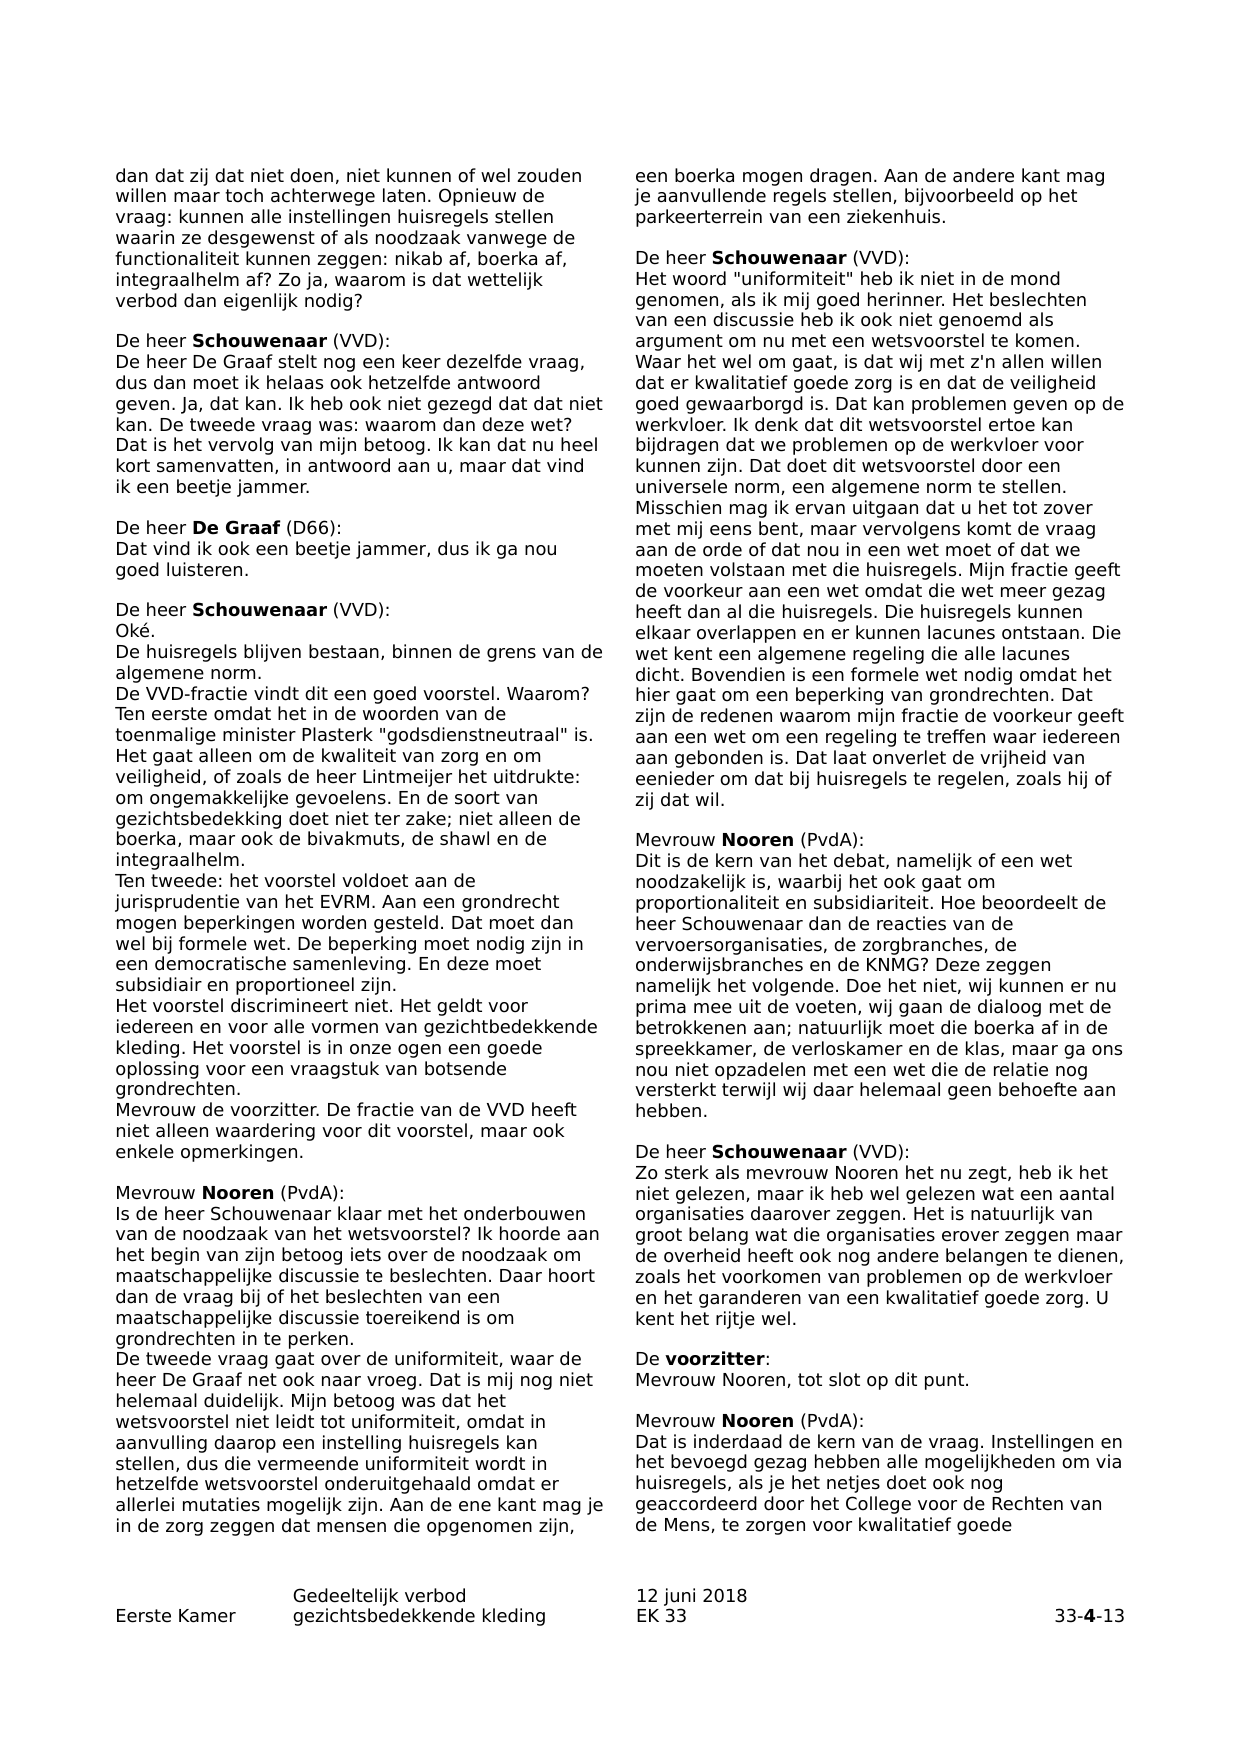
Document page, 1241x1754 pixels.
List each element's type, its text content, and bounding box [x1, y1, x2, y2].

text Zo sterk als mevrouw Nooren het nu zegt, heb ik het niet gelezen, maar ik heb wel gelezen wat een aantal organisaties daarover zeggen. Het is natuurlijk van groot belang wat die organisaties erover zeggen maar de overheid heeft ook nog andere belangen te dienen, zoals het voorkomen van problemen op de werkvloer en het garanderen van een kwalitatief goede zorg. U kent het rijtje wel. [635, 1162, 1125, 1329]
text Mevrouw Nooren (PvdA): [635, 830, 1125, 851]
text De tweede vraag gaat over de uniformiteit, waar de heer De Graaf net ook naar vroeg. Dat is mij nog niet helemaal duidelijk. Mijn betoog was dat het wetsvoorstel niet leidt tot uniformiteit, omdat in aanvulling daarop een instelling huisregels kan stellen, dus die vermeende uniformiteit wordt in hetzelfde wetsvoorstel onderuitgehaald omdat er allerlei mutaties mogelijk zijn. Aan de ene kant mag je in de zorg zeggen dat mensen die opgenomen zijn, [115, 1349, 605, 1537]
text Ten tweede: het voorstel voldoet aan de jurisprudentie van het EVRM. Aan een grondrecht mogen beperkingen worden gesteld. Dat moet dan wel bij formele wet. De beperking moet nodig zijn in een democratische samenleving. En deze moet subsidiair en proportioneel zijn. [115, 871, 605, 996]
text Is de heer Schouwenaar klaar met het onderbouwen van de noodzaak van het wetsvoorstel? Ik hoorde aan het begin van zijn betoog iets over de noodzaak om maatschappelijke discussie te beslechten. Daar hoort dan de vraag bij of het beslechten van een maatschappelijke discussie toereikend is om grondrechten in te perken. [115, 1203, 605, 1349]
text De heer Schouwenaar (VVD): [115, 600, 605, 621]
text De heer De Graaf stelt nog een keer dezelfde vraag, dus dan moet ik helaas ook hetzelfde antwoord geven. Ja, dat kan. Ik heb ook niet gezegd dat dat niet kan. De tweede vraag was: waarom dan deze wet? Dat is het vervolg van mijn betoog. Ik kan dat nu heel kort samenvatten, in antwoord aan u, maar dat vind ik een beetje jammer. [115, 352, 605, 498]
text De heer Schouwenaar (VVD): [635, 248, 1125, 268]
text Mevrouw de voorzitter. De fractie van de VVD heeft niet alleen waardering voor dit voorstel, maar ook enkele opmerkingen. [115, 1100, 605, 1162]
text Dat vind ik ook een beetje jammer, dus ik ga nou goed luisteren. [115, 538, 605, 580]
text De heer Schouwenaar (VVD): [635, 1142, 1125, 1162]
text De heer De Graaf (D66): [115, 518, 605, 538]
text Het woord "uniformiteit" heb ik niet in de mond genomen, als ik mij goed herinner. Het beslechten van een discussie heb ik ook niet genoemd als argument om nu met een wetsvoorstel te komen. Waar het wel om gaat, is dat wij met z'n allen willen dat er kwalitatief goede zorg is en dat de veiligheid goed gewaarborgd is. Dat kan problemen geven op de werkvloer. Ik denk dat dit wetsvoorstel ertoe kan bijdragen dat we problemen op de werkvloer voor kunnen zijn. Dat doet dit wetsvoorstel door een universele norm, een algemene norm te stellen. Misschien mag ik ervan uitgaan dat u het tot zover met mij eens bent, maar vervolgens komt de vraag aan de orde of dat nou in een wet moet of dat we moeten volstaan met die huisregels. Mijn fractie geeft de voorkeur aan een wet omdat die wet meer gezag heeft dan al die huisregels. Die huisregels kunnen elkaar overlappen en er kunnen lacunes ontstaan. Die wet kent een algemene regeling die alle lacunes dicht. Bovendien is een formele wet nodig omdat het hier gaat om een beperking van grondrechten. Dat zijn de redenen waarom mijn fractie de voorkeur geeft aan een wet om een regeling te treffen waar iedereen aan gebonden is. Dat laat onverlet de vrijheid van eenieder om dat bij huisregels te regelen, zoals hij of zij dat wil. [635, 268, 1125, 810]
text Mevrouw Nooren (PvdA): [115, 1182, 605, 1203]
text Dit is de kern van het debat, namelijk of een wet noodzakelijk is, waarbij het ook gaat om proportionaliteit en subsidiariteit. Hoe beoordeelt de heer Schouwenaar dan de reacties van de vervoersorganisaties, de zorgbranches, de onderwijsbranches en de KNMG? Deze zeggen namelijk het volgende. Doe het niet, wij kunnen er nu prima mee uit de voeten, wij gaan de dialoog met de betrokkenen aan; natuurlijk moet die boerka af in de spreekkamer, de verloskamer en de klas, maar ga ons nou niet opzadelen met een wet die de relatie nog versterkt terwijl wij daar helemaal geen behoefte aan hebben. [635, 851, 1125, 1122]
text De VVD-fractie vindt dit een goed voorstel. Waarom? Ten eerste omdat het in de woorden van de toenmalige minister Plasterk "godsdienstneutraal" is. Het gaat alleen om de kwaliteit van zorg en om veiligheid, of zoals de heer Lintmeijer het uitdrukte: om ongemakkelijke gevoelens. En de soort van gezichtsbedekking doet niet ter zake; niet alleen de boerka, maar ook de bivakmuts, de shawl en de integraalhelm. [115, 683, 605, 871]
text een boerka mogen dragen. Aan de andere kant mag je aanvullende regels stellen, bijvoorbeeld op het parkeerterrein van een ziekenhuis. [635, 165, 1125, 228]
text Mevrouw Nooren, tot slot op dit punt. [635, 1370, 1125, 1391]
text De huisregels blijven bestaan, binnen de grens van de algemene norm. [115, 642, 605, 683]
text Het voorstel discrimineert niet. Het geldt voor iedereen en voor alle vormen van gezichtbedekkende kleding. Het voorstel is in onze ogen een goede oplossing voor een vraagstuk van botsende grondrechten. [115, 996, 605, 1100]
text De heer Schouwenaar (VVD): [115, 331, 605, 352]
text Mevrouw Nooren (PvdA): [635, 1411, 1125, 1431]
text Oké. [115, 621, 605, 642]
text De voorzitter: [635, 1349, 1125, 1370]
text Dat is inderdaad de kern van de vraag. Instellingen en het bevoegd gezag hebben alle mogelijkheden om via huisregels, als je het netjes doet ook nog geaccordeerd door het College voor de Rechten van de Mens, te zorgen voor kwalitatief goede [635, 1431, 1125, 1536]
text dan dat zij dat niet doen, niet kunnen of wel zouden willen maar toch achterwege laten. Opnieuw de vraag: kunnen alle instellingen huisregels stellen waarin ze desgewenst of als noodzaak vanwege de functionaliteit kunnen zeggen: nikab af, boerka af, integraalhelm af? Zo ja, waarom is dat wettelijk verbod dan eigenlijk nodig? [115, 165, 605, 311]
